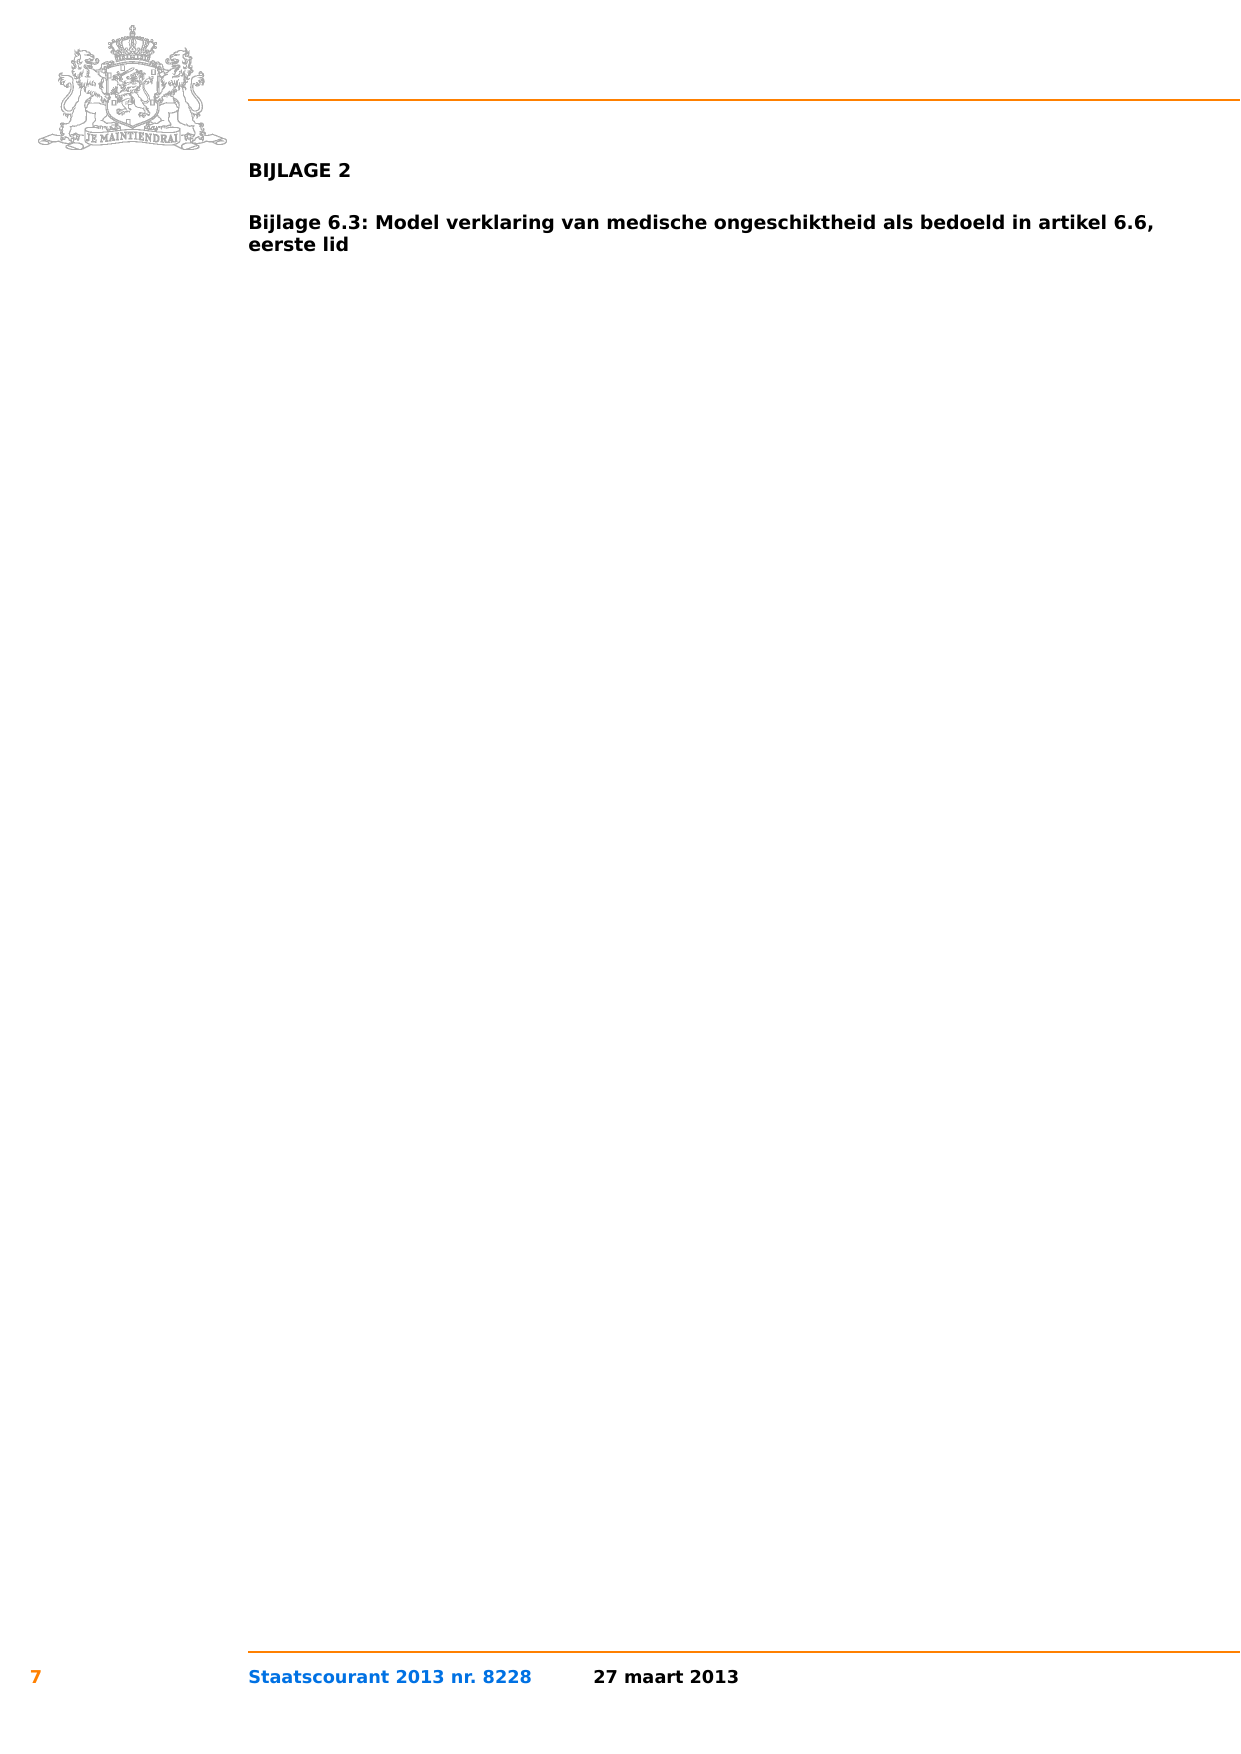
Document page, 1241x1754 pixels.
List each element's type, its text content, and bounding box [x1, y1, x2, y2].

subtitle Bijlage 6.3: Model verklaring van medische ongeschiktheid als bedoeld in artikel 6.6, eerste lid [248, 212, 1163, 256]
subtitle BIJLAGE 2 [248, 160, 1163, 182]
picture [38, 25, 227, 150]
